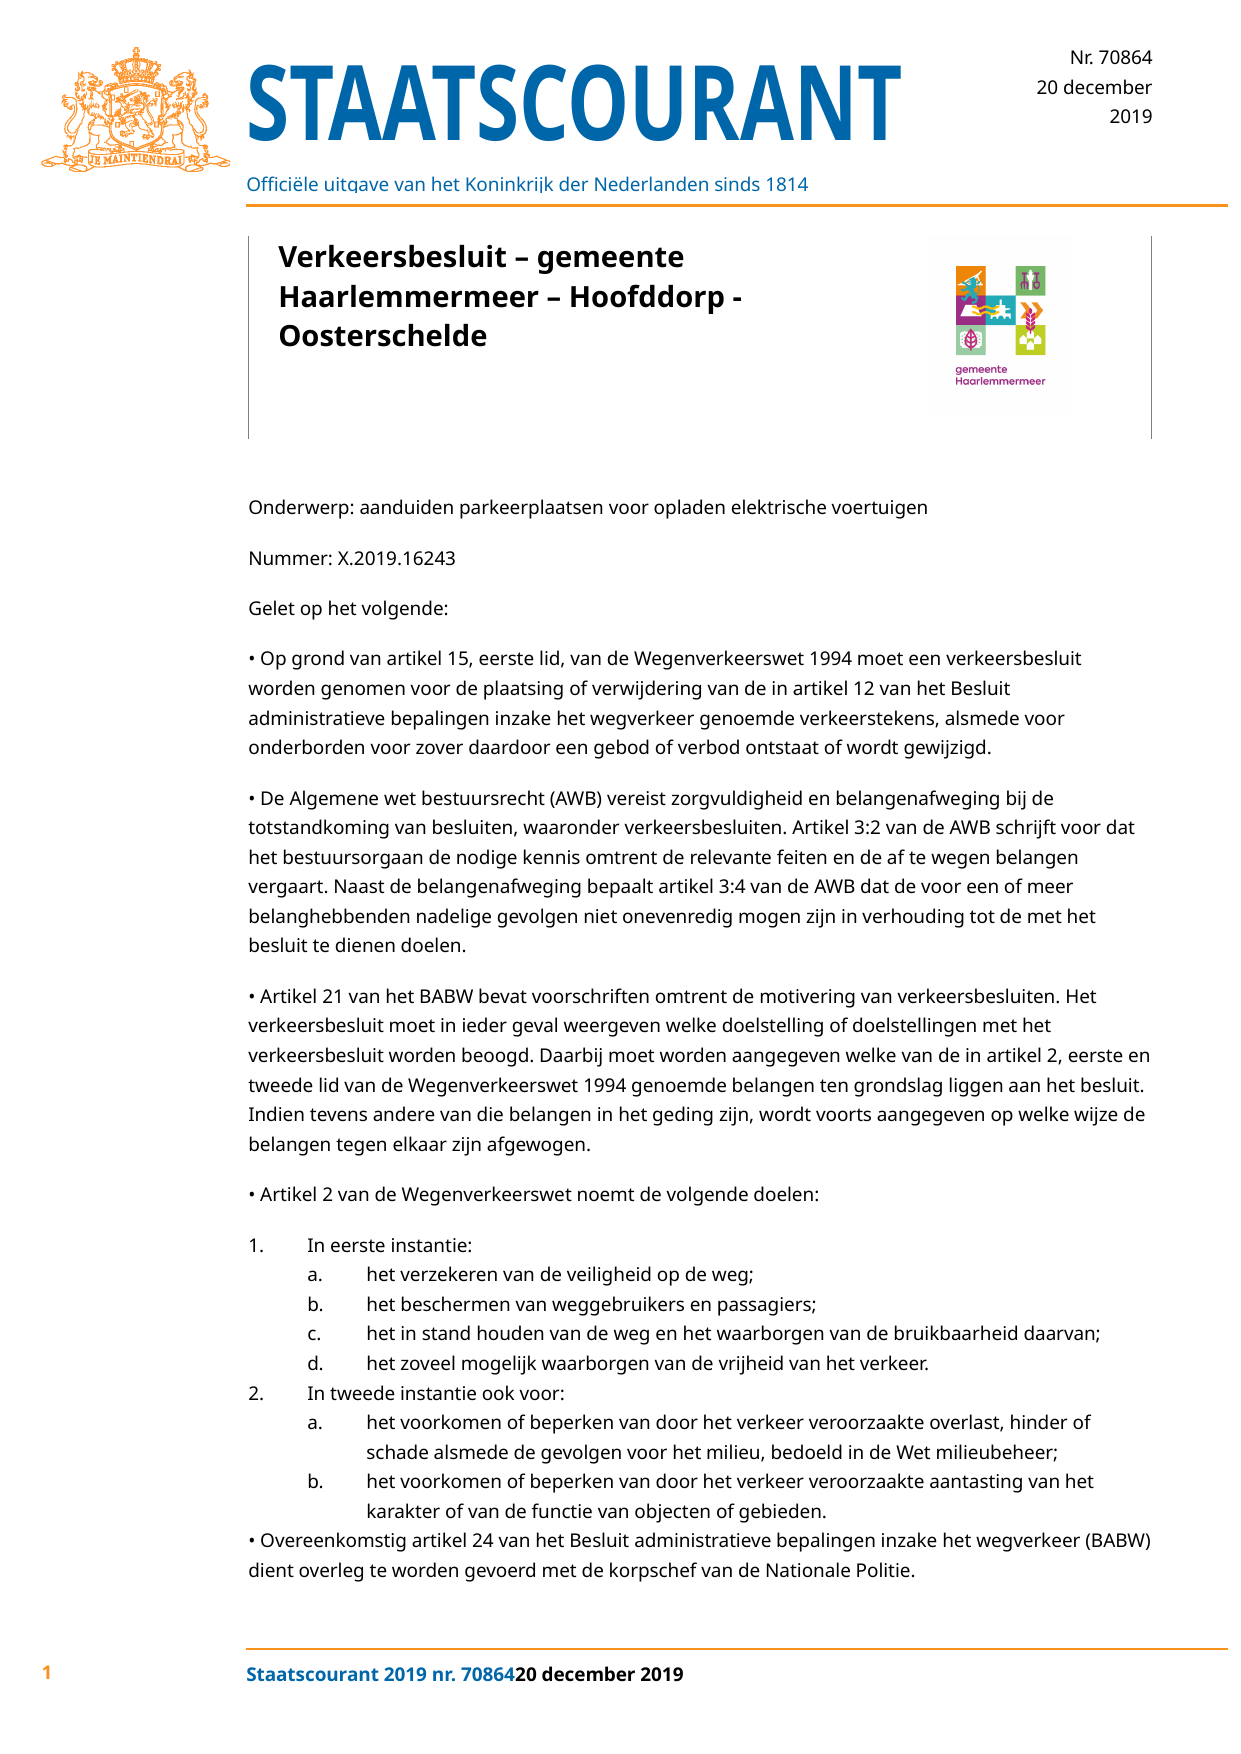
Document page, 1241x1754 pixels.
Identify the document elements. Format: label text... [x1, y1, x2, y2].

list het verzekeren van de veiligheid op de weg; [307, 1261, 1152, 1287]
list het beschermen van weggebruikers en passagiers; [307, 1291, 1152, 1317]
list In eerste instantie: [248, 1232, 1152, 1258]
table_header [850, 414, 1151, 439]
text • Op grond van artikel 15, eerste lid, van de Wegenverkeerswet 1994 moet een verkeersbesluit worden genomen voor de plaatsing of verwijdering van de in artikel 12 van het Besluit administratieve bepalingen inzake het wegverkeer genoemde verkeerstekens, alsmede voor onderborden voor zover daardoor een gebod of verbod ontstaat of wordt gewijzigd. [248, 646, 1152, 760]
table_header [1075, 236, 1151, 413]
list het voorkomen of beperken van door het verkeer veroorzaakte aantasting van het karakter of van de functie van objecten of gebieden. [307, 1468, 1152, 1524]
picture [41, 47, 231, 172]
text • Artikel 21 van het BABW bevat voorschriften omtrent de motivering van verkeersbesluiten. Het verkeersbesluit moet in ieder geval weergeven welke doelstelling of doelstellingen met het verkeersbesluit worden beoogd. Daarbij moet worden aangegeven welke van de in artikel 2, eerste en tweede lid van de Wegenverkeerswet 1994 genoemde belangen ten grondslag liggen aan het besluit. Indien tevens andere van die belangen in het geding zijn, wordt voorts aangegeven op welke wijze de belangen tegen elkaar zijn afgewogen. [248, 983, 1152, 1157]
text • Overeenkomstig artikel 24 van het Besluit administratieve bepalingen inzake het wegverkeer (BABW) dient overleg te worden gevoerd met de korpschef van de Nationale Politie. [248, 1528, 1152, 1583]
text Nummer: X.2019.16243 [248, 545, 1152, 571]
text • Artikel 2 van de Wegenverkeerswet noemt de volgende doelen: [248, 1181, 1152, 1207]
list het zoveel mogelijk waarborgen van de vrijheid van het verkeer. [307, 1350, 1152, 1376]
list het in stand houden van de weg en het waarborgen van de bruikbaarheid daarvan; [307, 1321, 1152, 1346]
text Onderwerp: aanduiden parkeerplaatsen voor opladen elektrische voertuigen [248, 494, 1152, 520]
picture [926, 236, 1075, 414]
text Gelet op het volgende: [248, 595, 1152, 621]
table_header [850, 236, 926, 413]
text • De Algemene wet bestuursrecht (AWB) vereist zorgvuldigheid en belangenafweging bij de totstandkoming van besluiten, waaronder verkeersbesluiten. Artikel 3:2 van de AWB schrijft voor dat het bestuursorgaan de nodige kennis omtrent de relevante feiten en de af te wegen belangen vergaart. Naast de belangenafweging bepaalt artikel 3:4 van de AWB dat de voor een of meer belanghebbenden nadelige gevolgen niet onevenredig mogen zijn in verhouding tot de met het besluit te dienen doelen. [248, 785, 1152, 958]
list In tweede instantie ook voor: [248, 1380, 1152, 1406]
list het voorkomen of beperken van door het verkeer veroorzaakte overlast, hinder of schade alsmede de gevolgen voor het milieu, bedoeld in de Wet milieubeheer; [307, 1409, 1152, 1465]
table_header Verkeersbesluit – gemeente Haarlemmermeer – Hoofddorp - Oosterschelde [249, 236, 850, 439]
